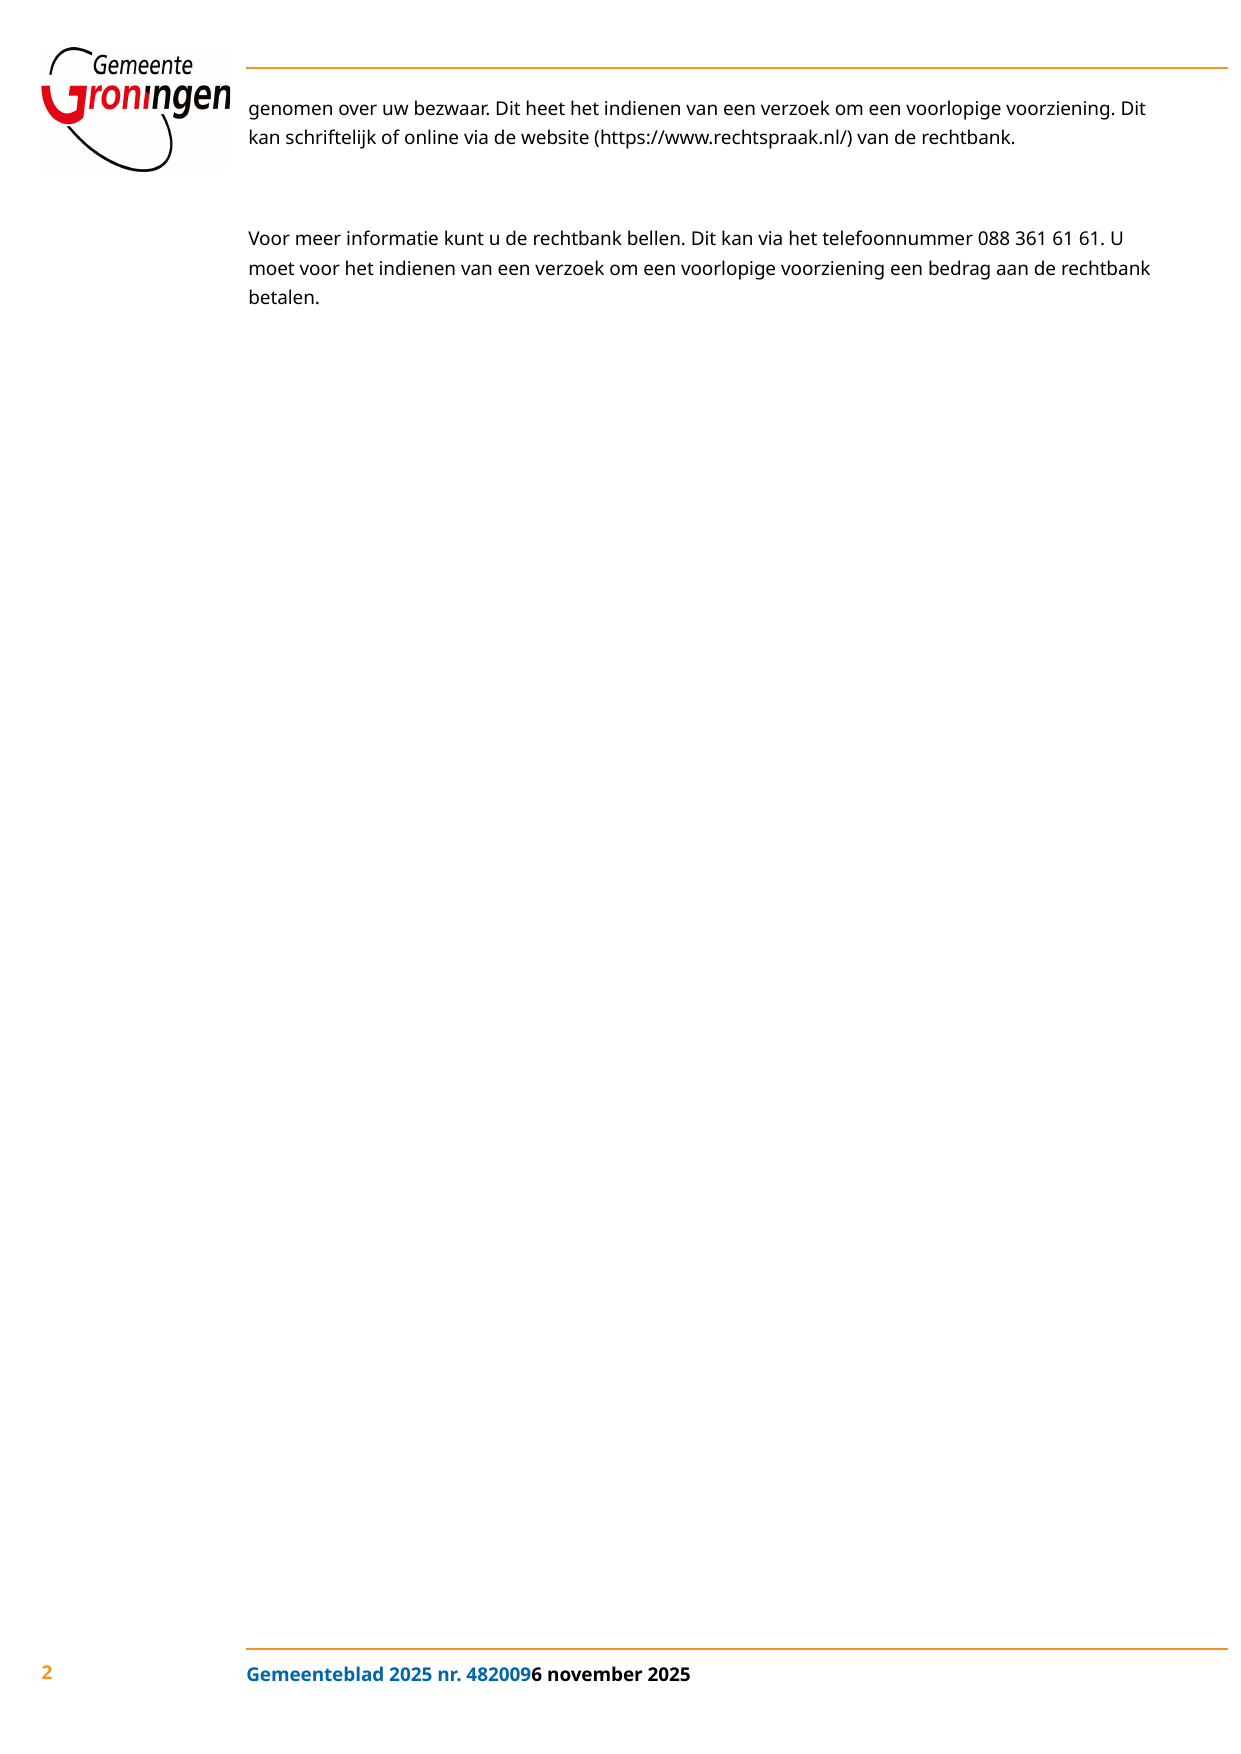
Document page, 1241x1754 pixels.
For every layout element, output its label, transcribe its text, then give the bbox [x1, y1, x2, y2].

text Voor meer informatie kunt u de rechtbank bellen. Dit kan via het telefoonnummer 088 361 61 61. U moet voor het indienen van een verzoek om een voorlopige voorziening een bedrag aan de rechtbank betalen. [248, 225, 1152, 310]
picture [41, 47, 231, 172]
text genomen over uw bezwaar. Dit heet het indienen van een verzoek om een voorlopige voorziening. Dit kan schriftelijk of online via de website (https://www.rechtspraak.nl/) van de rechtbank. [248, 95, 1152, 150]
